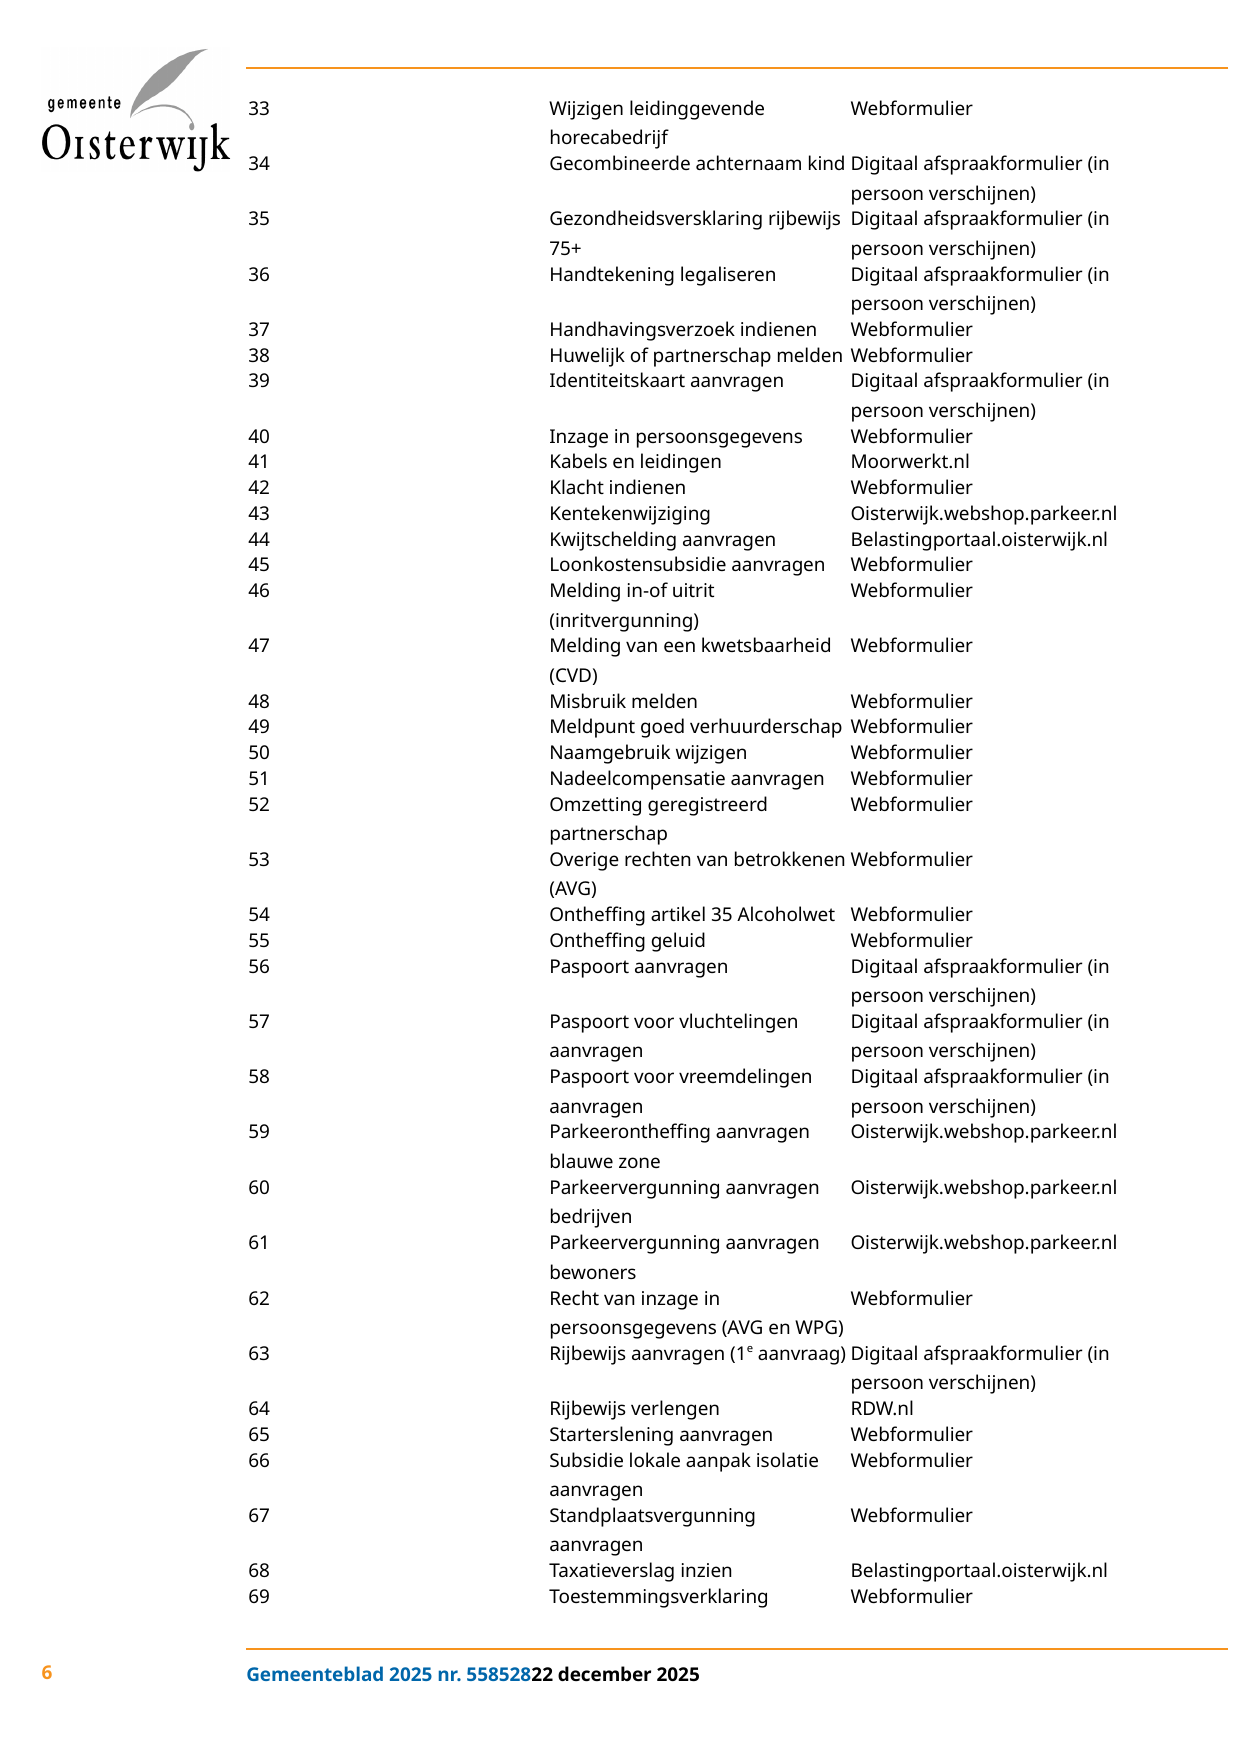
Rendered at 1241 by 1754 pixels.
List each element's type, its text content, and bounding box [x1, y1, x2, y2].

table_cell 41 [248, 449, 549, 474]
table_cell Digitaal afspraakformulier (in persoon verschijnen) [850, 1008, 1152, 1063]
table_cell 35 [248, 205, 549, 261]
table_cell Digitaal afspraakformulier (in persoon verschijnen) [850, 1340, 1152, 1395]
table_cell 59 [248, 1119, 549, 1174]
table_cell Webformulier [850, 95, 1152, 150]
table_cell 33 [248, 95, 549, 150]
table_cell 63 [248, 1340, 549, 1395]
table_cell Oisterwijk.webshop.parkeer.nl [850, 1119, 1152, 1174]
table_cell Omzetting geregistreerd partnerschap [549, 791, 850, 846]
table_cell Inzage in persoonsgegevens [549, 423, 850, 448]
table_cell 36 [248, 261, 549, 316]
table_cell 38 [248, 342, 549, 367]
table_cell 62 [248, 1285, 549, 1340]
table_cell 57 [248, 1008, 549, 1063]
table_cell Handhavingsverzoek indienen [549, 316, 850, 342]
table_cell 68 [248, 1558, 549, 1583]
table_cell Webformulier [850, 714, 1152, 739]
table_cell Ontheffing geluid [549, 927, 850, 953]
table_cell Naamgebruik wijzigen [549, 739, 850, 765]
table_cell 66 [248, 1447, 549, 1502]
table_cell 44 [248, 526, 549, 551]
table_cell Melding in-of uitrit (inritvergunning) [549, 577, 850, 632]
table_cell Webformulier [850, 633, 1152, 688]
table_cell Huwelijk of partnerschap melden [549, 342, 850, 367]
table_cell Webformulier [850, 688, 1152, 713]
table_cell Kabels en leidingen [549, 449, 850, 474]
table_cell Webformulier [850, 765, 1152, 791]
table_cell 69 [248, 1583, 549, 1609]
table_cell Parkeervergunning aanvragen bewoners [549, 1229, 850, 1285]
table_cell Webformulier [850, 551, 1152, 577]
table_cell 49 [248, 714, 549, 739]
table_cell 43 [248, 500, 549, 526]
table_cell Parkeerontheffing aanvragen blauwe zone [549, 1119, 850, 1174]
table_cell Paspoort aanvragen [549, 953, 850, 1008]
table_cell 61 [248, 1229, 549, 1285]
table_cell Melding van een kwetsbaarheid (CVD) [549, 633, 850, 688]
table_cell Gezondheidsversklaring rijbewijs 75+ [549, 205, 850, 261]
table_cell 34 [248, 150, 549, 205]
table_cell 56 [248, 953, 549, 1008]
table_cell 48 [248, 688, 549, 713]
table_cell Paspoort voor vreemdelingen aanvragen [549, 1064, 850, 1119]
table_cell Loonkostensubsidie aanvragen [549, 551, 850, 577]
table_cell Webformulier [850, 1421, 1152, 1447]
table_cell Digitaal afspraakformulier (in persoon verschijnen) [850, 953, 1152, 1008]
table_cell 52 [248, 791, 549, 846]
table_cell Taxatieverslag inzien [549, 1558, 850, 1583]
table_cell Toestemmingsverklaring [549, 1583, 850, 1609]
table_cell RDW.nl [850, 1395, 1152, 1421]
table_cell Digitaal afspraakformulier (in persoon verschijnen) [850, 1064, 1152, 1119]
table_cell Oisterwijk.webshop.parkeer.nl [850, 1174, 1152, 1229]
table_cell 67 [248, 1502, 549, 1557]
table_cell Webformulier [850, 927, 1152, 953]
table_cell Webformulier [850, 423, 1152, 448]
table_cell 42 [248, 474, 549, 500]
table_cell Wijzigen leidinggevende horecabedrijf [549, 95, 850, 150]
table_cell 37 [248, 316, 549, 342]
table_cell Handtekening legaliseren [549, 261, 850, 316]
table_cell Webformulier [850, 577, 1152, 632]
table_cell Parkeervergunning aanvragen bedrijven [549, 1174, 850, 1229]
table_cell Webformulier [850, 1447, 1152, 1502]
table_cell 64 [248, 1395, 549, 1421]
table_cell Ontheffing artikel 35 Alcoholwet [549, 901, 850, 927]
table_cell Meldpunt goed verhuurderschap [549, 714, 850, 739]
table_cell Webformulier [850, 1502, 1152, 1557]
table_cell Oisterwijk.webshop.parkeer.nl [850, 500, 1152, 526]
table_cell 39 [248, 368, 549, 423]
table_cell Klacht indienen [549, 474, 850, 500]
table_cell 40 [248, 423, 549, 448]
table_cell Rijbewijs verlengen [549, 1395, 850, 1421]
table_cell 53 [248, 846, 549, 901]
table_cell 60 [248, 1174, 549, 1229]
picture [41, 47, 231, 172]
table_cell Digitaal afspraakformulier (in persoon verschijnen) [850, 205, 1152, 261]
table_cell Belastingportaal.oisterwijk.nl [850, 526, 1152, 551]
table_cell Oisterwijk.webshop.parkeer.nl [850, 1229, 1152, 1285]
table_cell Kentekenwijziging [549, 500, 850, 526]
table_cell 58 [248, 1064, 549, 1119]
table_cell Belastingportaal.oisterwijk.nl [850, 1558, 1152, 1583]
table_cell Webformulier [850, 316, 1152, 342]
table_cell 54 [248, 901, 549, 927]
table_cell Identiteitskaart aanvragen [549, 368, 850, 423]
table_cell Webformulier [850, 901, 1152, 927]
table_cell Starterslening aanvragen [549, 1421, 850, 1447]
table_cell Moorwerkt.nl [850, 449, 1152, 474]
table_cell Webformulier [850, 474, 1152, 500]
table_cell 55 [248, 927, 549, 953]
table_cell Webformulier [850, 342, 1152, 367]
table_cell Misbruik melden [549, 688, 850, 713]
table_cell 47 [248, 633, 549, 688]
table_cell Subsidie lokale aanpak isolatie aanvragen [549, 1447, 850, 1502]
table_cell Standplaatsvergunning aanvragen [549, 1502, 850, 1557]
table_cell Webformulier [850, 791, 1152, 846]
table_cell Gecombineerde achternaam kind [549, 150, 850, 205]
table_cell 50 [248, 739, 549, 765]
table_cell 51 [248, 765, 549, 791]
table_cell Digitaal afspraakformulier (in persoon verschijnen) [850, 368, 1152, 423]
table_cell Digitaal afspraakformulier (in persoon verschijnen) [850, 150, 1152, 205]
table_cell Digitaal afspraakformulier (in persoon verschijnen) [850, 261, 1152, 316]
table_cell 46 [248, 577, 549, 632]
table_cell Nadeelcompensatie aanvragen [549, 765, 850, 791]
table_cell Recht van inzage in persoonsgegevens (AVG en WPG) [549, 1285, 850, 1340]
table_cell Paspoort voor vluchtelingen aanvragen [549, 1008, 850, 1063]
table_cell 45 [248, 551, 549, 577]
table_cell Kwijtschelding aanvragen [549, 526, 850, 551]
table_cell Rijbewijs aanvragen (1e aanvraag) [549, 1340, 850, 1395]
table_cell 65 [248, 1421, 549, 1447]
table_cell Webformulier [850, 739, 1152, 765]
table_cell Webformulier [850, 846, 1152, 901]
table_cell Webformulier [850, 1583, 1152, 1609]
table_cell Webformulier [850, 1285, 1152, 1340]
table_cell Overige rechten van betrokkenen (AVG) [549, 846, 850, 901]
